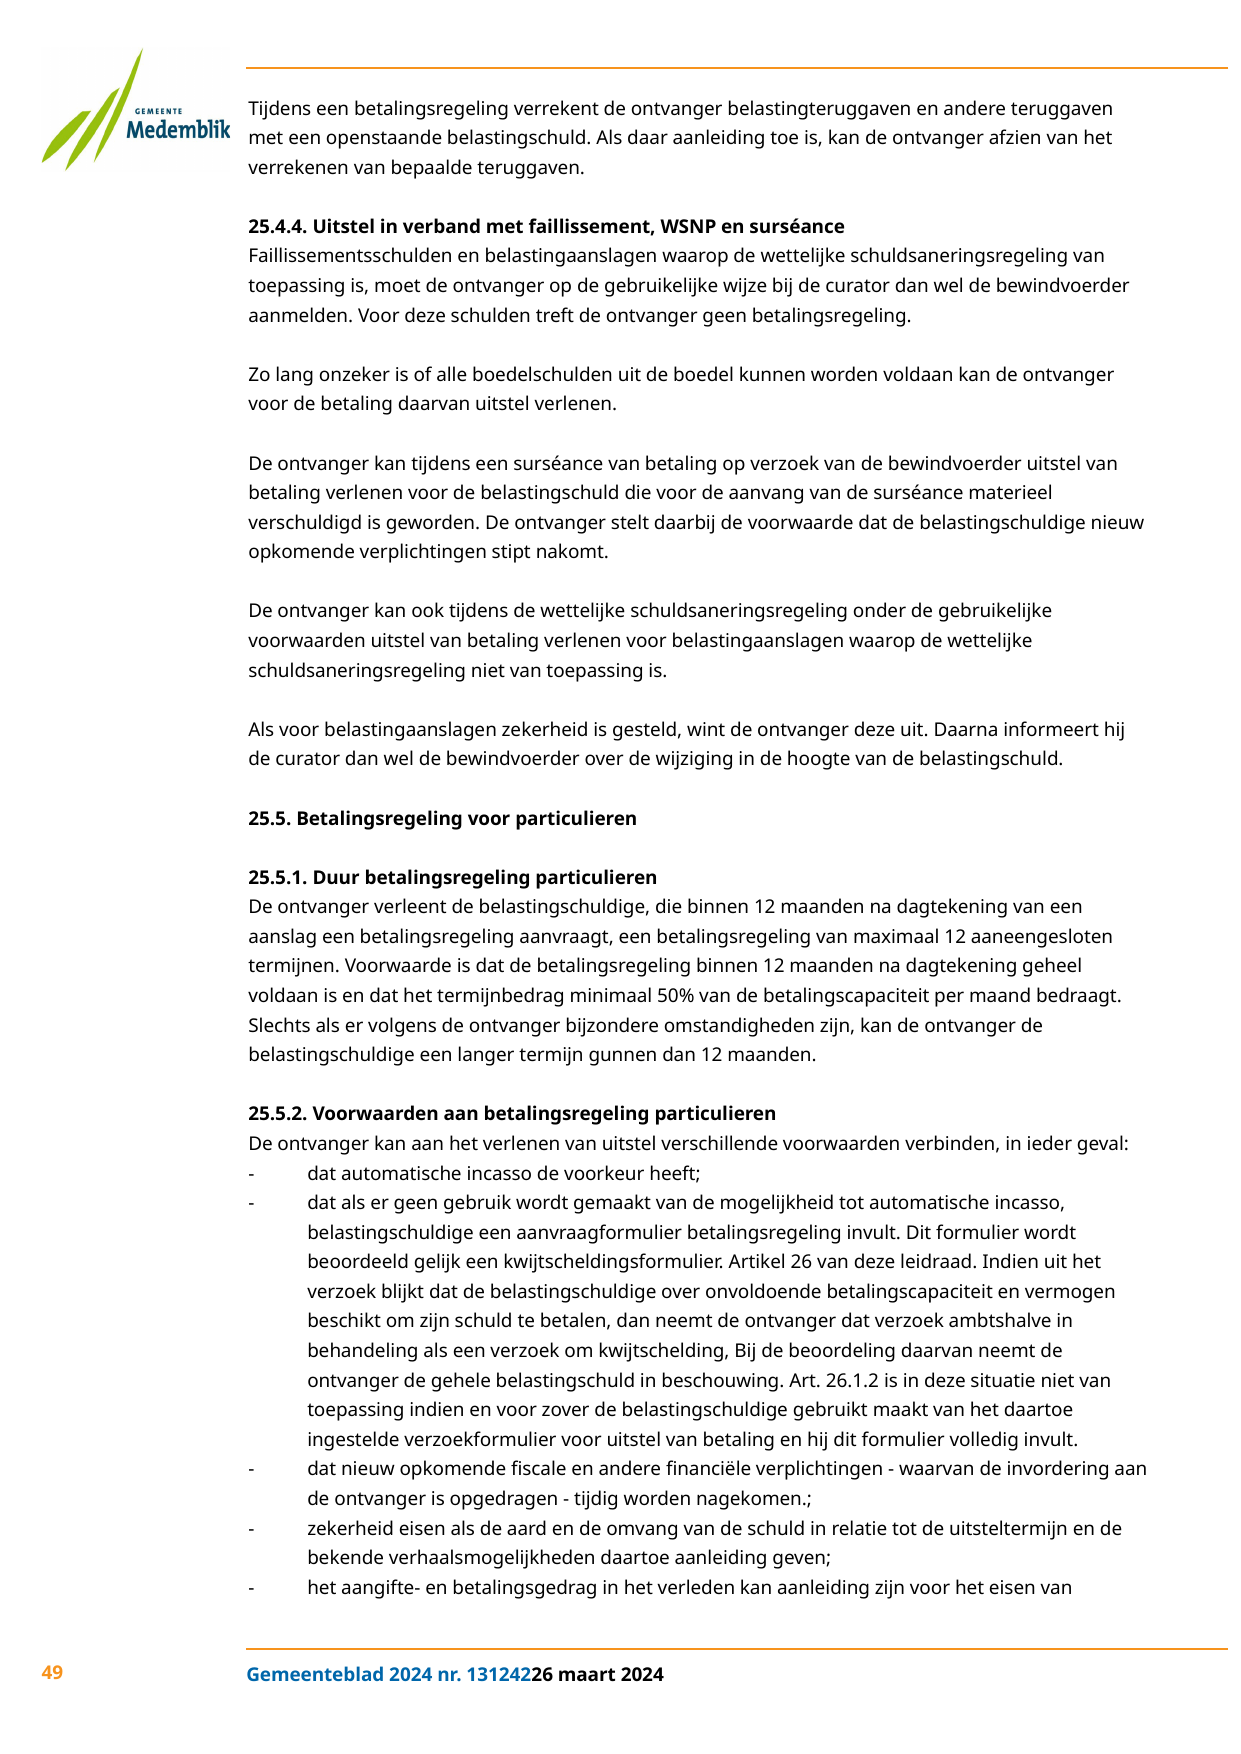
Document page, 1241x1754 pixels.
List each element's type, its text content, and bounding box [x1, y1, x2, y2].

text De ontvanger kan ook tijdens de wettelijke schuldsaneringsregeling onder de gebruikelijke voorwaarden uitstel van betaling verlenen voor belastingaanslagen waarop de wettelijke schuldsaneringsregeling niet van toepassing is. [248, 598, 1152, 683]
text Faillissementsschulden en belastingaanslagen waarop de wettelijke schuldsaneringsregeling van toepassing is, moet de ontvanger op de gebruikelijke wijze bij de curator dan wel de bewindvoerder aanmelden. Voor deze schulden treft de ontvanger geen betalingsregeling. [248, 243, 1152, 328]
text 25.5.1. Duur betalingsregeling particulieren [248, 864, 1152, 890]
text Tijdens een betalingsregeling verrekent de ontvanger belastingteruggaven en andere teruggaven met een openstaande belastingschuld. Als daar aanleiding toe is, kan de ontvanger afzien van het verrekenen van bepaalde teruggaven. [248, 95, 1152, 180]
text Zo lang onzeker is of alle boedelschulden uit de boedel kunnen worden voldaan kan de ontvanger voor de betaling daarvan uitstel verlenen. [248, 361, 1152, 416]
list dat nieuw opkomende fiscale en andere financiële verplichtingen - waarvan de invordering aan de ontvanger is opgedragen - tijdig worden nagekomen.; [248, 1456, 1152, 1511]
text 25.5.2. Voorwaarden aan betalingsregeling particulieren [248, 1101, 1152, 1126]
list het aangifte- en betalingsgedrag in het verleden kan aanleiding zijn voor het eisen van [248, 1574, 1152, 1600]
list dat automatische incasso de voorkeur heeft; [248, 1160, 1152, 1186]
text De ontvanger kan aan het verlenen van uitstel verschillende voorwaarden verbinden, in ieder geval: [248, 1130, 1152, 1156]
picture [41, 47, 231, 172]
text Als voor belastingaanslagen zekerheid is gesteld, wint de ontvanger deze uit. Daarna informeert hij de curator dan wel de bewindvoerder over de wijziging in de hoogte van de belastingschuld. [248, 716, 1152, 771]
text 25.4.4. Uitstel in verband met faillissement, WSNP en surséance [248, 213, 1152, 239]
list dat als er geen gebruik wordt gemaakt van de mogelijkheid tot automatische incasso, belastingschuldige een aanvraagformulier betalingsregeling invult. Dit formulier wordt beoordeeld gelijk een kwijtscheldingsformulier. Artikel 26 van deze leidraad. Indien uit het verzoek blijkt dat de belastingschuldige over onvoldoende betalingscapaciteit en vermogen beschikt om zijn schuld te betalen, dan neemt de ontvanger dat verzoek ambtshalve in behandeling als een verzoek om kwijtschelding, Bij de beoordeling daarvan neemt de ontvanger de gehele belastingschuld in beschouwing. Art. 26.1.2 is in deze situatie niet van toepassing indien en voor zover de belastingschuldige gebruikt maakt van het daartoe ingestelde verzoekformulier voor uitstel van betaling en hij dit formulier volledig invult. [248, 1189, 1152, 1452]
text 25.5. Betalingsregeling voor particulieren [248, 805, 1152, 831]
list zekerheid eisen als de aard en de omvang van de schuld in relatie tot de uitsteltermijn en de bekende verhaalsmogelijkheden daartoe aanleiding geven; [248, 1515, 1152, 1570]
text De ontvanger verleent de belastingschuldige, die binnen 12 maanden na dagtekening van een aanslag een betalingsregeling aanvraagt, een betalingsregeling van maximaal 12 aaneengesloten termijnen. Voorwaarde is dat de betalingsregeling binnen 12 maanden na dagtekening geheel voldaan is en dat het termijnbedrag minimaal 50% van de betalingscapaciteit per maand bedraagt. Slechts als er volgens de ontvanger bijzondere omstandigheden zijn, kan de ontvanger de belastingschuldige een langer termijn gunnen dan 12 maanden. [248, 893, 1152, 1067]
text De ontvanger kan tijdens een surséance van betaling op verzoek van de bewindvoerder uitstel van betaling verlenen voor de belastingschuld die voor de aanvang van de surséance materieel verschuldigd is geworden. De ontvanger stelt daarbij de voorwaarde dat de belastingschuldige nieuw opkomende verplichtingen stipt nakomt. [248, 450, 1152, 564]
